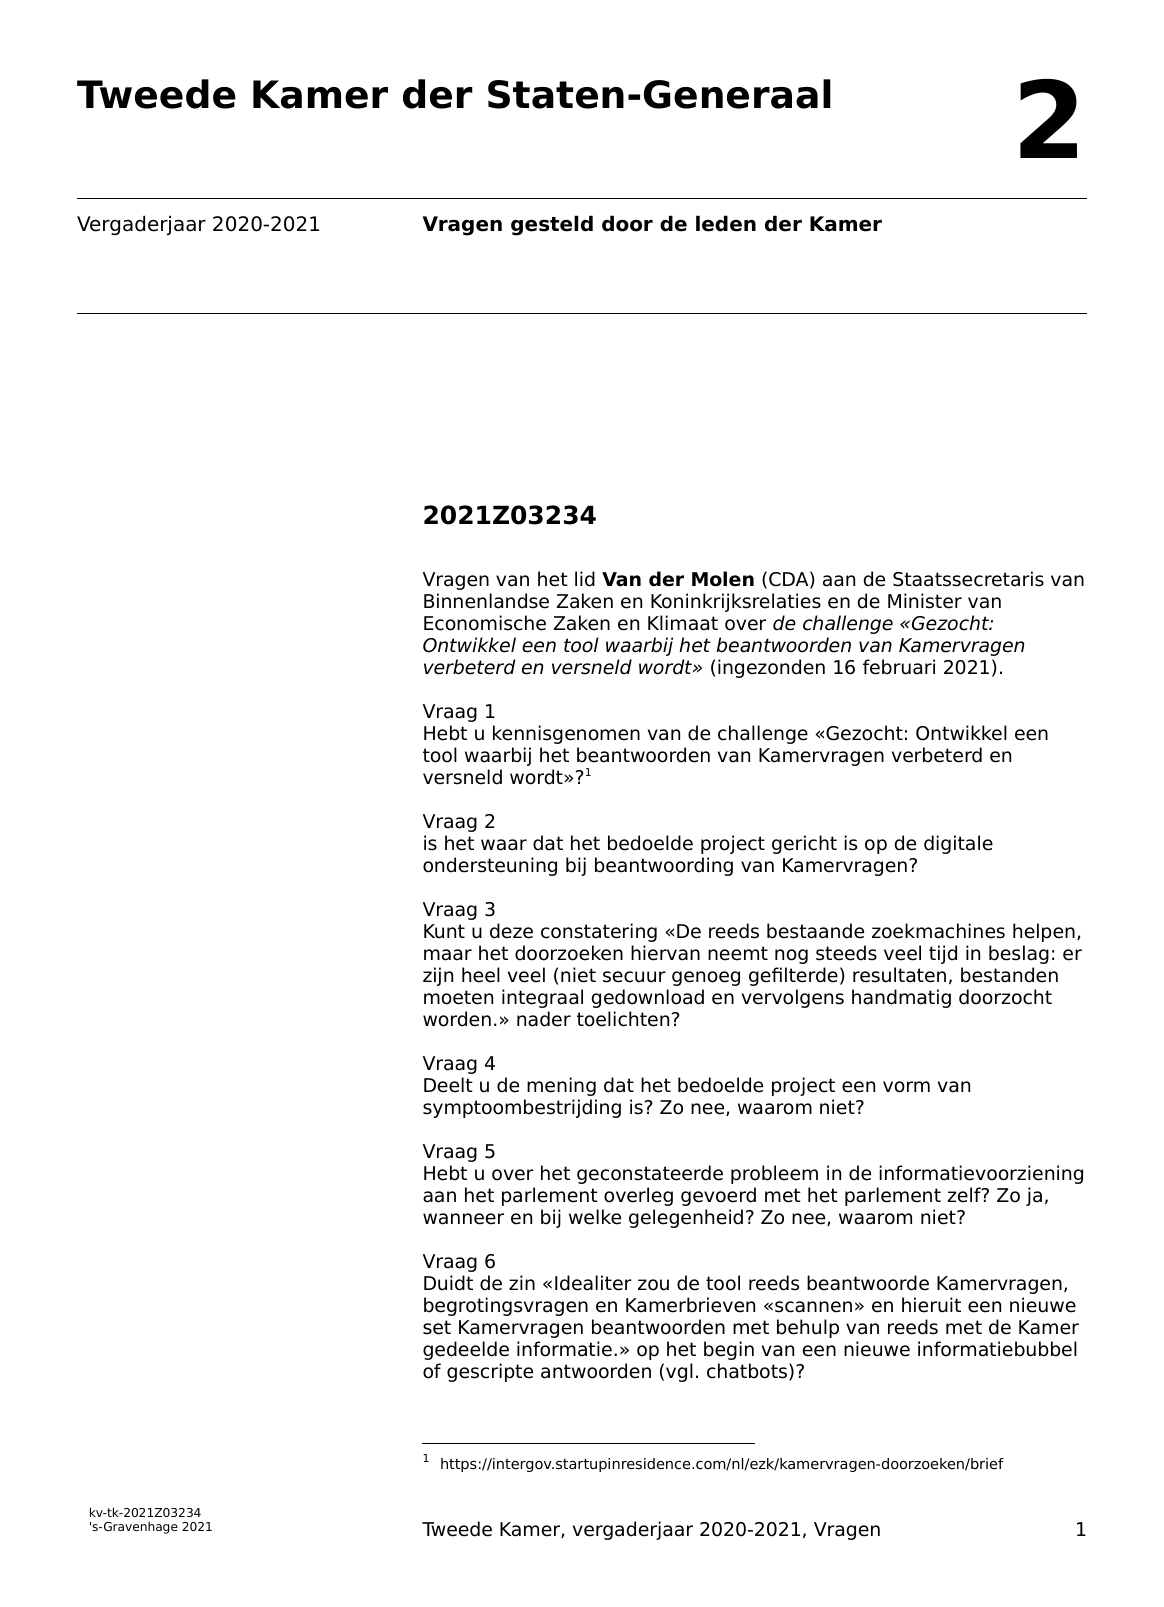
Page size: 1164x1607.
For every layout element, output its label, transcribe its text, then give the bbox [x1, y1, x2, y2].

text kv-tk-2021Z03234 [88, 1506, 323, 1520]
text Vraag 4 [422, 1053, 1087, 1075]
table_cell Vergaderjaar 2020-2021 [77, 199, 422, 313]
text Hebt u over het geconstateerde probleem in de informatievoorziening aan het parlement overleg gevoerd met het parlement zelf? Zo ja, wanneer en bij welke gelegenheid? Zo nee, waarom niet? [422, 1163, 1087, 1229]
text Deelt u de mening dat het bedoelde project een vorm van symptoombestrijding is? Zo nee, waarom niet? [422, 1075, 1087, 1119]
text Vraag 6 [422, 1251, 1087, 1273]
text Vraag 3 [422, 899, 1087, 921]
text Vragen van het lid Van der Molen (CDA) aan de Staatssecretaris van Binnenlandse Zaken en Koninkrijksrelaties en de Minister van Economische Zaken en Klimaat over de challenge «Gezocht: Ontwikkel een tool waarbij het beantwoorden van Kamervragen verbeterd en versneld wordt» (ingezonden 16 februari 2021). [422, 569, 1087, 679]
text 's-Gravenhage 2021 [88, 1520, 323, 1534]
text Vraag 1 [422, 701, 1087, 723]
text Kunt u deze constatering «De reeds bestaande zoekmachines helpen, maar het doorzoeken hiervan neemt nog steeds veel tijd in beslag: er zijn heel veel (niet secuur genoeg gefilterde) resultaten, bestanden moeten integraal gedownload en vervolgens handmatig doorzocht worden.» nader toelichten? [422, 921, 1087, 1031]
text Vraag 5 [422, 1141, 1087, 1163]
table_header Tweede Kamer der Staten-Generaal [77, 59, 886, 198]
text 2021Z03234 [422, 501, 1087, 531]
table_header 2 [886, 59, 1087, 198]
text Vraag 2 [422, 811, 1087, 833]
text Duidt de zin «Idealiter zou de tool reeds beantwoorde Kamervragen, begrotingsvragen en Kamerbrieven «scannen» en hieruit een nieuwe set Kamervragen beantwoorden met behulp van reeds met de Kamer gedeelde informatie.» op het begin van een nieuwe informatiebubbel of gescripte antwoorden (vgl. chatbots)? [422, 1273, 1087, 1383]
text https://intergov.startupinresidence.com/nl/ezk/kamervragen-doorzoeken/brief [422, 1452, 1087, 1474]
table_cell Vragen gesteld door de leden der Kamer [422, 199, 1087, 313]
text is het waar dat het bedoelde project gericht is op de digitale ondersteuning bij beantwoording van Kamervragen? [422, 833, 1087, 877]
text Hebt u kennisgenomen van de challenge «Gezocht: Ontwikkel een tool waarbij het beantwoorden van Kamervragen verbeterd en versneld wordt»? [422, 723, 1087, 789]
